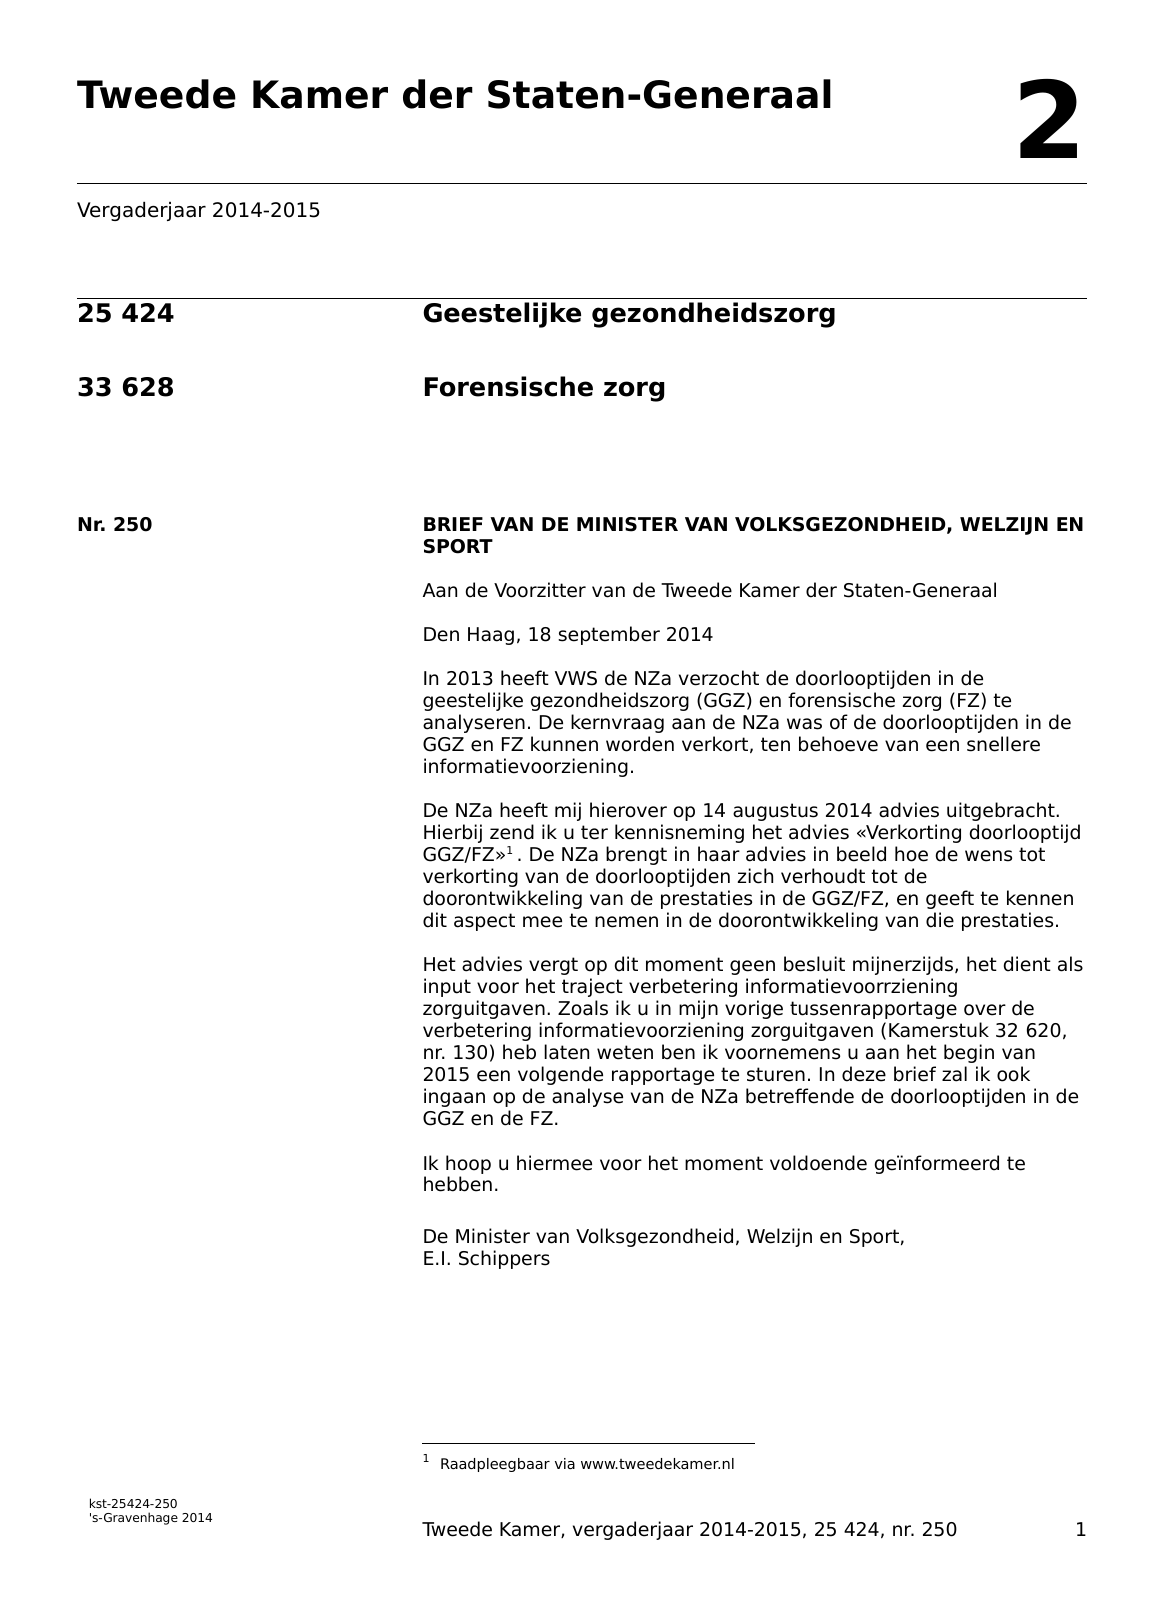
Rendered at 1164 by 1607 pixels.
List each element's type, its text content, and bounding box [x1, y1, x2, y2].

text De NZa heeft mij hierover op 14 augustus 2014 advies uitgebracht. Hierbij zend ik u ter kennisneming het advies «Verkorting doorlooptijd GGZ/FZ». De NZa brengt in haar advies in beeld hoe de wens tot verkorting van de doorlooptijden zich verhoudt tot de doorontwikkeling van de prestaties in de GGZ/FZ, en geeft te kennen dit aspect mee te nemen in de doorontwikkeling van die prestaties. [422, 800, 1087, 932]
text kst-25424-250 [88, 1497, 323, 1511]
text Het advies vergt op dit moment geen besluit mijnerzijds, het dient als input voor het traject verbetering informatievoorrziening zorguitgaven. Zoals ik u in mijn vorige tussenrapportage over de verbetering informatievoorziening zorguitgaven (Kamerstuk 32 620, nr. 130) heb laten weten ben ik voornemens u aan het begin van 2015 een volgende rapportage te sturen. In deze brief zal ik ook ingaan op de analyse van de NZa betreffende de doorlooptijden in de GGZ en de FZ. [422, 954, 1087, 1130]
table_header Tweede Kamer der Staten-Generaal [77, 59, 886, 183]
text Ik hoop u hiermee voor het moment voldoende geïnformeerd te hebben. [422, 1152, 1087, 1196]
subtitle 33 628 Forensische zorg [77, 373, 1087, 403]
text Aan de Voorzitter van de Tweede Kamer der Staten-Generaal [422, 580, 1087, 602]
text Den Haag, 18 september 2014 [422, 624, 1087, 646]
subtitle 25 424 Geestelijke gezondheidszorg [77, 299, 1087, 329]
text In 2013 heeft VWS de NZa verzocht de doorlooptijden in de geestelijke gezondheidszorg (GGZ) en forensische zorg (FZ) te analyseren. De kernvraag aan de NZa was of de doorlooptijden in de GGZ en FZ kunnen worden verkort, ten behoeve van een snellere informatievoorziening. [422, 668, 1087, 778]
table_header 2 [886, 59, 1087, 183]
table_cell Vergaderjaar 2014-2015 [77, 184, 1087, 298]
text De Minister van Volksgezondheid, Welzijn en Sport, E.I. Schippers [422, 1226, 1087, 1270]
text 's-Gravenhage 2014 [88, 1511, 323, 1525]
text Raadpleegbaar via www.tweedekamer.nl [422, 1452, 1087, 1474]
subtitle Nr. 250 BRIEF VAN DE MINISTER VAN VOLKSGEZONDHEID, WELZIJN EN SPORT [77, 514, 1087, 558]
